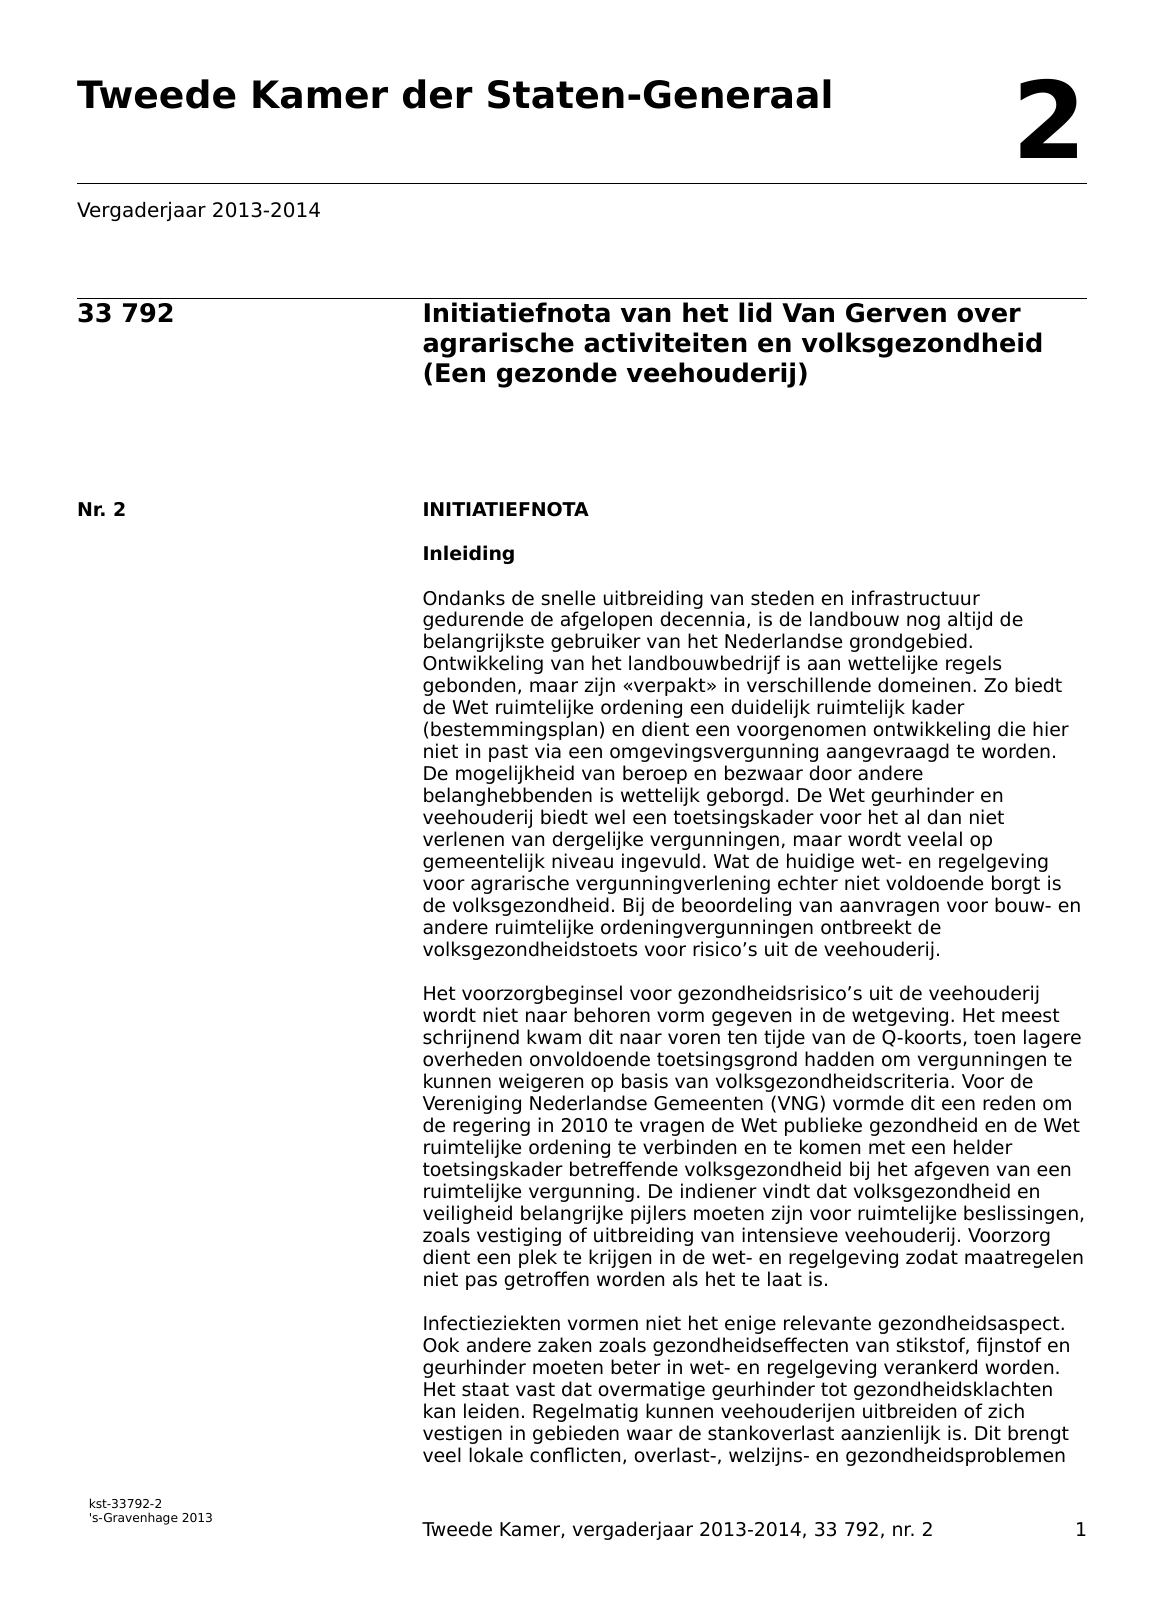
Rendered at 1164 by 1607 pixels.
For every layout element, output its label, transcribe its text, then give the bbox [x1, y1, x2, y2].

text 's-Gravenhage 2013 [88, 1511, 323, 1525]
table_cell Vergaderjaar 2013-2014 [77, 184, 1087, 298]
text kst-33792-2 [88, 1497, 323, 1511]
subtitle 33 792 Initiatiefnota van het lid Van Gerven over agrarische activiteiten en volksgezondheid (Een gezonde veehouderij) [77, 299, 1087, 388]
text Infectieziekten vormen niet het enige relevante gezondheidsaspect. Ook andere zaken zoals gezondheidseffecten van stikstof, fijnstof en geurhinder moeten beter in wet- en regelgeving verankerd worden. Het staat vast dat overmatige geurhinder tot gezondheidsklachten kan leiden. Regelmatig kunnen veehouderijen uitbreiden of zich vestigen in gebieden waar de stankoverlast aanzienlijk is. Dit brengt veel lokale conflicten, overlast-, welzijns- en gezondheidsproblemen [422, 1313, 1087, 1467]
text Het voorzorgbeginsel voor gezondheidsrisico’s uit de veehouderij wordt niet naar behoren vorm gegeven in de wetgeving. Het meest schrijnend kwam dit naar voren ten tijde van de Q-koorts, toen lagere overheden onvoldoende toetsingsgrond hadden om vergunningen te kunnen weigeren op basis van volksgezondheidscriteria. Voor de Vereniging Nederlandse Gemeenten (VNG) vormde dit een reden om de regering in 2010 te vragen de Wet publieke gezondheid en de Wet ruimtelijke ordening te verbinden en te komen met een helder toetsingskader betreffende volksgezondheid bij het afgeven van een ruimtelijke vergunning. De indiener vindt dat volksgezondheid en veiligheid belangrijke pijlers moeten zijn voor ruimtelijke beslissingen, zoals vestiging of uitbreiding van intensieve veehouderij. Voorzorg dient een plek te krijgen in de wet- en regelgeving zodat maatregelen niet pas getroffen worden als het te laat is. [422, 983, 1087, 1291]
subtitle Nr. 2 INITIATIEFNOTA [77, 499, 1087, 521]
table_header Tweede Kamer der Staten-Generaal [77, 59, 886, 183]
subtitle Inleiding [422, 543, 1087, 565]
table_header 2 [886, 59, 1087, 183]
text Ondanks de snelle uitbreiding van steden en infrastructuur gedurende de afgelopen decennia, is de landbouw nog altijd de belangrijkste gebruiker van het Nederlandse grondgebied. Ontwikkeling van het landbouwbedrijf is aan wettelijke regels gebonden, maar zijn «verpakt» in verschillende domeinen. Zo biedt de Wet ruimtelijke ordening een duidelijk ruimtelijk kader (bestemmingsplan) en dient een voorgenomen ontwikkeling die hier niet in past via een omgevingsvergunning aangevraagd te worden. De mogelijkheid van beroep en bezwaar door andere belanghebbenden is wettelijk geborgd. De Wet geurhinder en veehouderij biedt wel een toetsingskader voor het al dan niet verlenen van dergelijke vergunningen, maar wordt veelal op gemeentelijk niveau ingevuld. Wat de huidige wet- en regelgeving voor agrarische vergunningverlening echter niet voldoende borgt is de volksgezondheid. Bij de beoordeling van aanvragen voor bouw- en andere ruimtelijke ordeningvergunningen ontbreekt de volksgezondheidstoets voor risico’s uit de veehouderij. [422, 587, 1087, 961]
